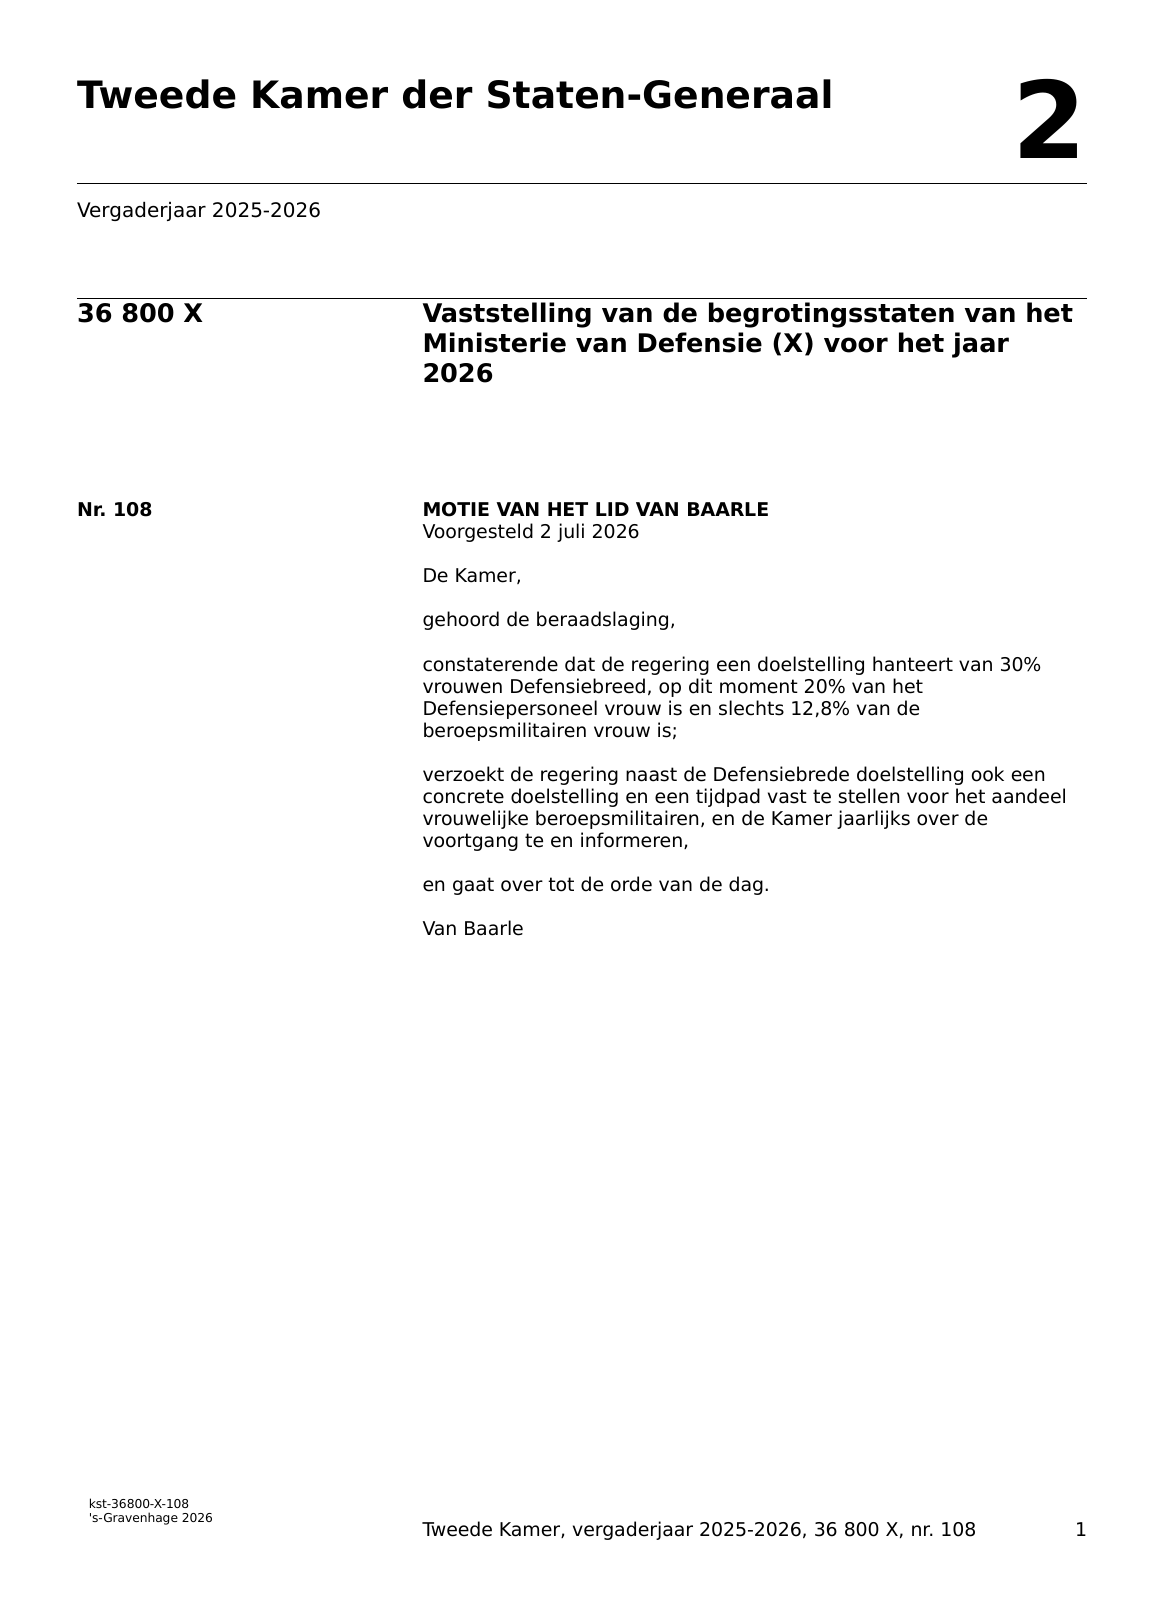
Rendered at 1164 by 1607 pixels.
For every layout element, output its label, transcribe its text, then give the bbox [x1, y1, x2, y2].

table_header Tweede Kamer der Staten-Generaal [77, 59, 886, 183]
text kst-36800-X-108 [88, 1497, 323, 1511]
text gehoord de beraadslaging, [422, 609, 1087, 631]
subtitle 36 800 X Vaststelling van de begrotingsstaten van het Ministerie van Defensie (X) voor het jaar 2026 [77, 299, 1087, 388]
text verzoekt de regering naast de Defensiebrede doelstelling ook een concrete doelstelling en een tijdpad vast te stellen voor het aandeel vrouwelijke beroepsmilitairen, en de Kamer jaarlijks over de voortgang te en informeren, [422, 764, 1087, 852]
text constaterende dat de regering een doelstelling hanteert van 30% vrouwen Defensiebreed, op dit moment 20% van het Defensiepersoneel vrouw is en slechts 12,8% van de beroepsmilitairen vrouw is; [422, 653, 1087, 741]
text De Kamer, [422, 565, 1087, 587]
table_cell Vergaderjaar 2025-2026 [77, 184, 1087, 298]
text en gaat over tot de orde van de dag. [422, 874, 1087, 896]
table_header 2 [886, 59, 1087, 183]
text 's-Gravenhage 2026 [88, 1511, 323, 1525]
text Van Baarle [422, 918, 1087, 940]
text Voorgesteld 2 juli 2026 [422, 521, 1087, 543]
subtitle Nr. 108 MOTIE VAN HET LID VAN BAARLE [77, 499, 1087, 521]
